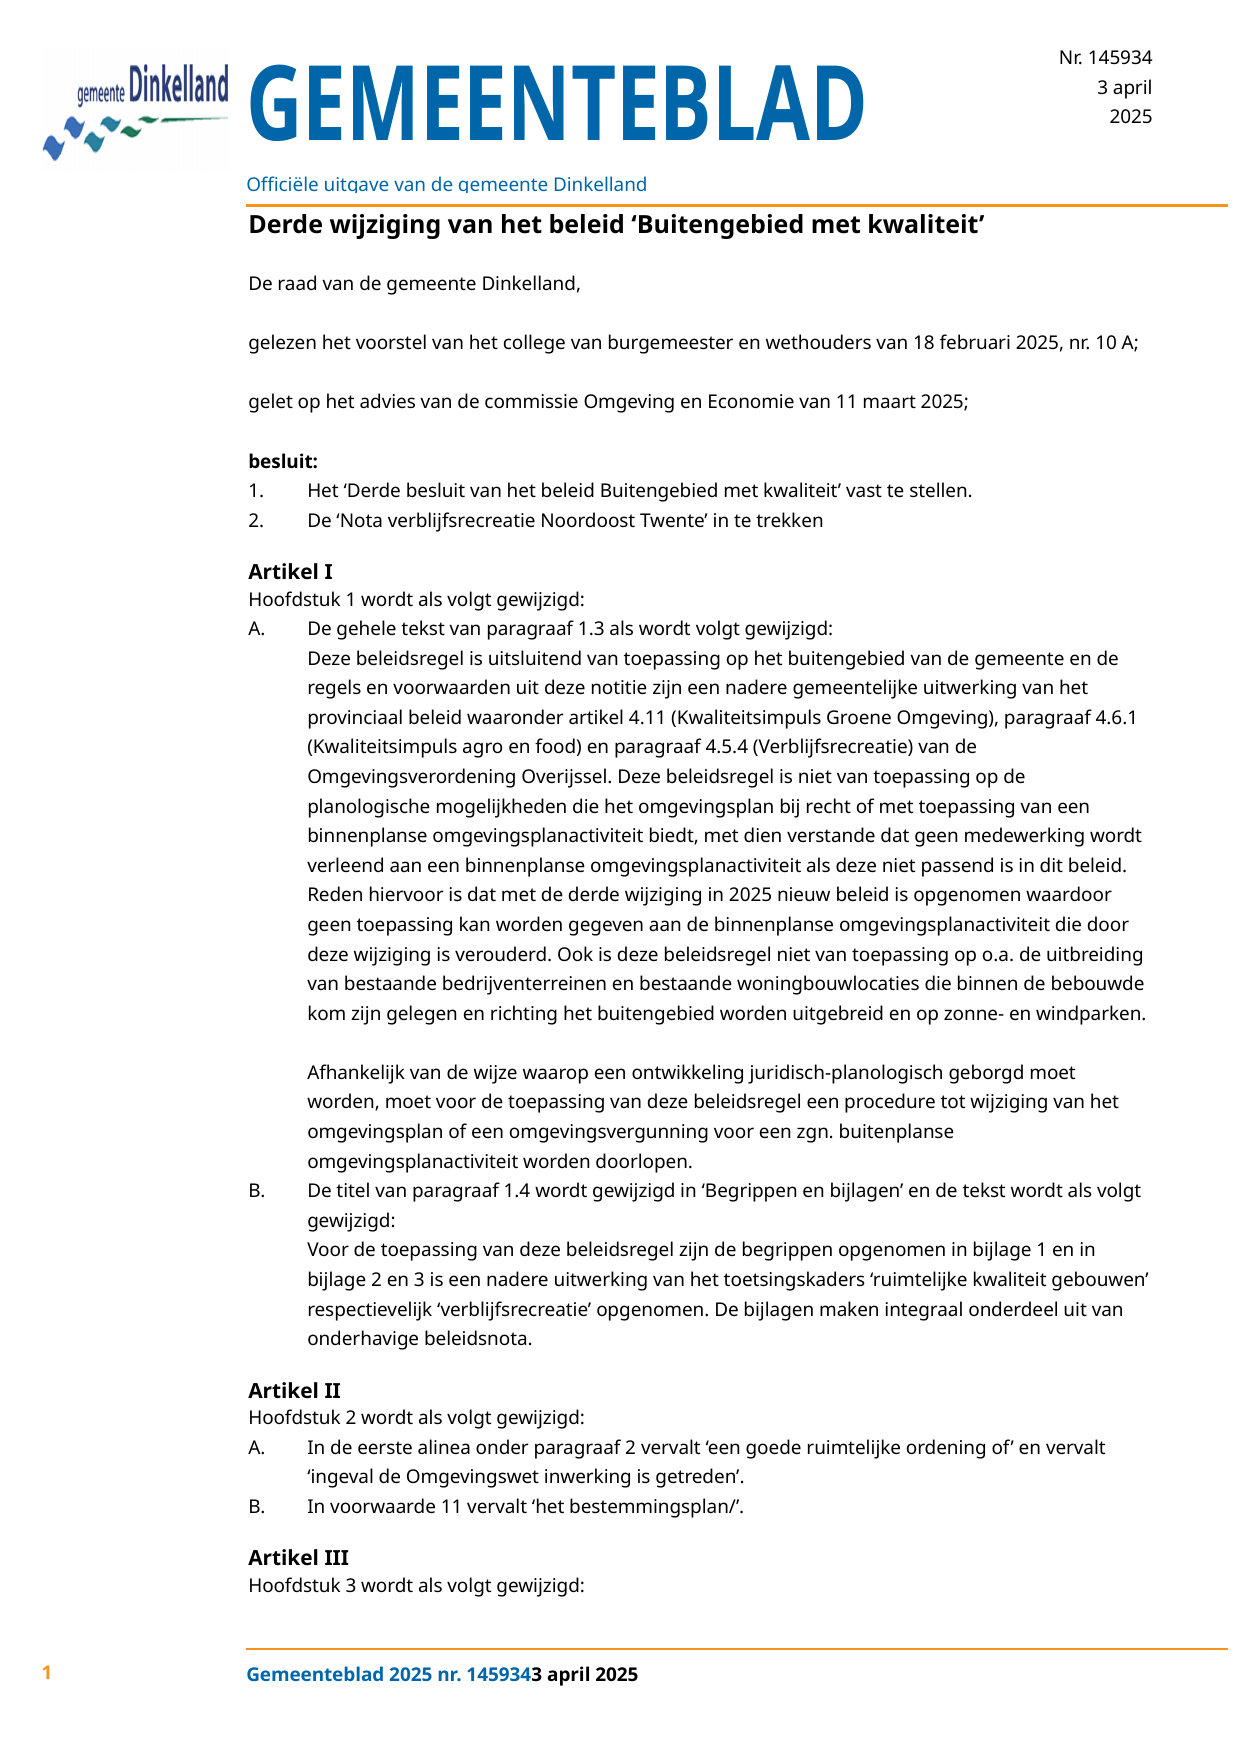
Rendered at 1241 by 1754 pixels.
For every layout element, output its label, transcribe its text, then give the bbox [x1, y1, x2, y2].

text Artikel III [248, 1543, 1152, 1572]
list Het ‘Derde besluit van het beleid Buitengebied met kwaliteit’ vast te stellen. [248, 477, 1152, 503]
text gelet op het advies van de commissie Omgeving en Economie van 11 maart 2025; [248, 389, 1152, 414]
text Derde wijziging van het beleid ‘Buitengebied met kwaliteit’ [248, 207, 1152, 241]
text besluit: [248, 448, 1152, 473]
picture [41, 47, 231, 172]
list De titel van paragraaf 1.4 wordt gewijzigd in ‘Begrippen en bijlagen’ en de tekst wordt als volgt gewijzigd: [248, 1177, 1152, 1233]
text Artikel I [248, 557, 1152, 586]
list De ‘Nota verblijfsrecreatie Noordoost Twente’ in te trekken [248, 507, 1152, 533]
text gelezen het voorstel van het college van burgemeester en wethouders van 18 februari 2025, nr. 10 A; [248, 329, 1152, 355]
text De raad van de gemeente Dinkelland, [248, 270, 1152, 296]
text Hoofdstuk 2 wordt als volgt gewijzigd: [248, 1404, 1152, 1430]
list Voor de toepassing van deze beleidsregel zijn de begrippen opgenomen in bijlage 1 en in bijlage 2 en 3 is een nadere uitwerking van het toetsingskaders ‘ruimtelijke kwaliteit gebouwen’ respectievelijk ‘verblijfsrecreatie’ opgenomen. De bijlagen maken integraal onderdeel uit van onderhavige beleidsnota. [248, 1237, 1152, 1351]
text Artikel II [248, 1376, 1152, 1404]
list Afhankelijk van de wijze waarop een ontwikkeling juridisch-planologisch geborgd moet worden, moet voor de toepassing van deze beleidsregel een procedure tot wijziging van het omgevingsplan of een omgevingsvergunning voor een zgn. buitenplanse omgevingsplanactiviteit worden doorlopen. [248, 1059, 1152, 1174]
list In de eerste alinea onder paragraaf 2 vervalt ‘een goede ruimtelijke ordening of’ en vervalt ‘ingeval de Omgevingswet inwerking is getreden’. [248, 1434, 1152, 1489]
list In voorwaarde 11 vervalt ‘het bestemmingsplan/’. [248, 1493, 1152, 1519]
list Deze beleidsregel is uitsluitend van toepassing op het buitengebied van de gemeente en de regels en voorwaarden uit deze notitie zijn een nadere gemeentelijke uitwerking van het provinciaal beleid waaronder artikel 4.11 (Kwaliteitsimpuls Groene Omgeving), paragraaf 4.6.1 (Kwaliteitsimpuls agro en food) en paragraaf 4.5.4 (Verblijfsrecreatie) van de Omgevingsverordening Overijssel. Deze beleidsregel is niet van toepassing op de planologische mogelijkheden die het omgevingsplan bij recht of met toepassing van een binnenplanse omgevingsplanactiviteit biedt, met dien verstande dat geen medewerking wordt verleend aan een binnenplanse omgevingsplanactiviteit als deze niet passend is in dit beleid. Reden hiervoor is dat met de derde wijziging in 2025 nieuw beleid is opgenomen waardoor geen toepassing kan worden gegeven aan de binnenplanse omgevingsplanactiviteit die door deze wijziging is verouderd. Ook is deze beleidsregel niet van toepassing op o.a. de uitbreiding van bestaande bedrijventerreinen en bestaande woningbouwlocaties die binnen de bebouwde kom zijn gelegen en richting het buitengebied worden uitgebreid en op zonne- en windparken. [248, 645, 1152, 1026]
text Hoofdstuk 3 wordt als volgt gewijzigd: [248, 1572, 1152, 1598]
text Hoofdstuk 1 wordt als volgt gewijzigd: [248, 586, 1152, 612]
list De gehele tekst van paragraaf 1.3 als wordt volgt gewijzigd: [248, 615, 1152, 641]
